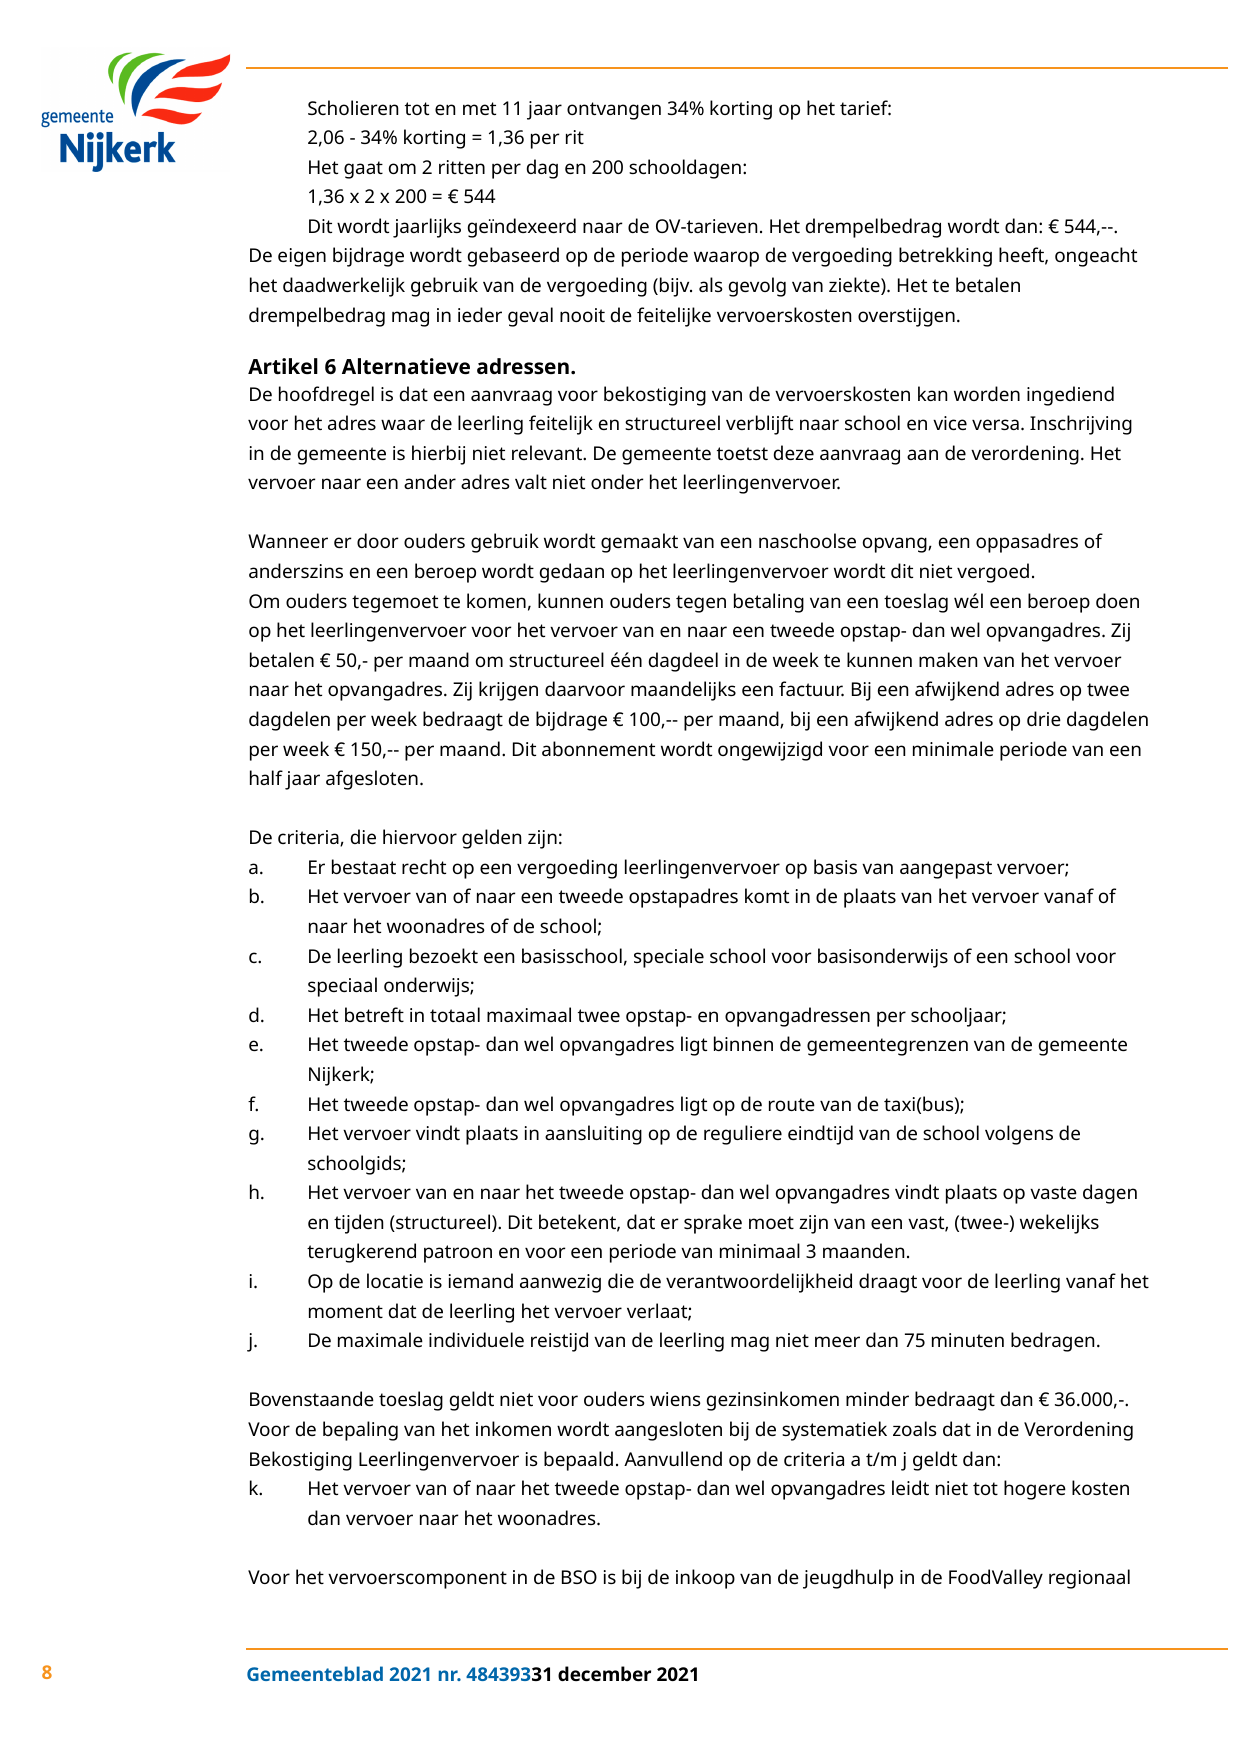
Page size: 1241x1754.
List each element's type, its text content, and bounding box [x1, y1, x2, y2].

picture [41, 47, 231, 172]
list Het gaat om 2 ritten per dag en 200 schooldagen: [248, 154, 1152, 180]
text De criteria, die hiervoor gelden zijn: [248, 824, 1152, 850]
list 2,06 - 34% korting = 1,36 per rit [248, 124, 1152, 150]
list Het vervoer vindt plaats in aansluiting op de reguliere eindtijd van de school volgens de schoolgids; [248, 1120, 1152, 1176]
text Wanneer er door ouders gebruik wordt gemaakt van een naschoolse opvang, een oppasadres of anderszins en een beroep wordt gedaan op het leerlingenvervoer wordt dit niet vergoed. [248, 529, 1152, 584]
list Het betreft in totaal maximaal twee opstap- en opvangadressen per schooljaar; [248, 1002, 1152, 1028]
text Om ouders tegemoet te komen, kunnen ouders tegen betaling van een toeslag wél een beroep doen op het leerlingenvervoer voor het vervoer van en naar een tweede opstap- dan wel opvangadres. Zij betalen € 50,- per maand om structureel één dagdeel in de week te kunnen maken van het vervoer naar het opvangadres. Zij krijgen daarvoor maandelijks een factuur. Bij een afwijkend adres op twee dagdelen per week bedraagt de bijdrage € 100,-- per maand, bij een afwijkend adres op drie dagdelen per week € 150,-- per maand. Dit abonnement wordt ongewijzigd voor een minimale periode van een half jaar afgesloten. [248, 588, 1152, 791]
list Het vervoer van of naar een tweede opstapadres komt in de plaats van het vervoer vanaf of naar het woonadres of de school; [248, 884, 1152, 939]
text Bovenstaande toeslag geldt niet voor ouders wiens gezinsinkomen minder bedraagt dan € 36.000,-. Voor de bepaling van het inkomen wordt aangesloten bij de systematiek zoals dat in de Verordening Bekostiging Leerlingenvervoer is bepaald. Aanvullend op de criteria a t/m j geldt dan: [248, 1387, 1152, 1471]
list 1,36 x 2 x 200 = € 544 [248, 183, 1152, 209]
list De maximale individuele reistijd van de leerling mag niet meer dan 75 minuten bedragen. [248, 1327, 1152, 1353]
list Het tweede opstap- dan wel opvangadres ligt binnen de gemeentegrenzen van de gemeente Nijkerk; [248, 1032, 1152, 1087]
list Op de locatie is iemand aanwezig die de verantwoordelijkheid draagt voor de leerling vanaf het moment dat de leerling het vervoer verlaat; [248, 1268, 1152, 1323]
list Scholieren tot en met 11 jaar ontvangen 34% korting op het tarief: [248, 95, 1152, 121]
text Artikel 6 Alternatieve adressen. [248, 352, 1152, 381]
text De hoofdregel is dat een aanvraag voor bekostiging van de vervoerskosten kan worden ingediend voor het adres waar de leerling feitelijk en structureel verblijft naar school en vice versa. Inschrijving in de gemeente is hierbij niet relevant. De gemeente toetst deze aanvraag aan de verordening. Het vervoer naar een ander adres valt niet onder het leerlingenvervoer. [248, 381, 1152, 495]
list Het vervoer van en naar het tweede opstap- dan wel opvangadres vindt plaats op vaste dagen en tijden (structureel). Dit betekent, dat er sprake moet zijn van een vast, (twee-) wekelijks terugkerend patroon en voor een periode van minimaal 3 maanden. [248, 1179, 1152, 1264]
list Het tweede opstap- dan wel opvangadres ligt op de route van de taxi(bus); [248, 1091, 1152, 1116]
list De leerling bezoekt een basisschool, speciale school voor basisonderwijs of een school voor speciaal onderwijs; [248, 943, 1152, 998]
list Er bestaat recht op een vergoeding leerlingenvervoer op basis van aangepast vervoer; [248, 854, 1152, 880]
list Het vervoer van of naar het tweede opstap- dan wel opvangadres leidt niet tot hogere kosten dan vervoer naar het woonadres. [248, 1475, 1152, 1531]
text Voor het vervoerscomponent in de BSO is bij de inkoop van de jeugdhulp in de FoodValley regionaal [248, 1564, 1152, 1590]
text De eigen bijdrage wordt gebaseerd op de periode waarop de vergoeding betrekking heeft, ongeacht het daadwerkelijk gebruik van de vergoeding (bijv. als gevolg van ziekte). Het te betalen drempelbedrag mag in ieder geval nooit de feitelijke vervoerskosten overstijgen. [248, 243, 1152, 328]
list Dit wordt jaarlijks geïndexeerd naar de OV-tarieven. Het drempelbedrag wordt dan: € 544,--. [248, 213, 1152, 239]
